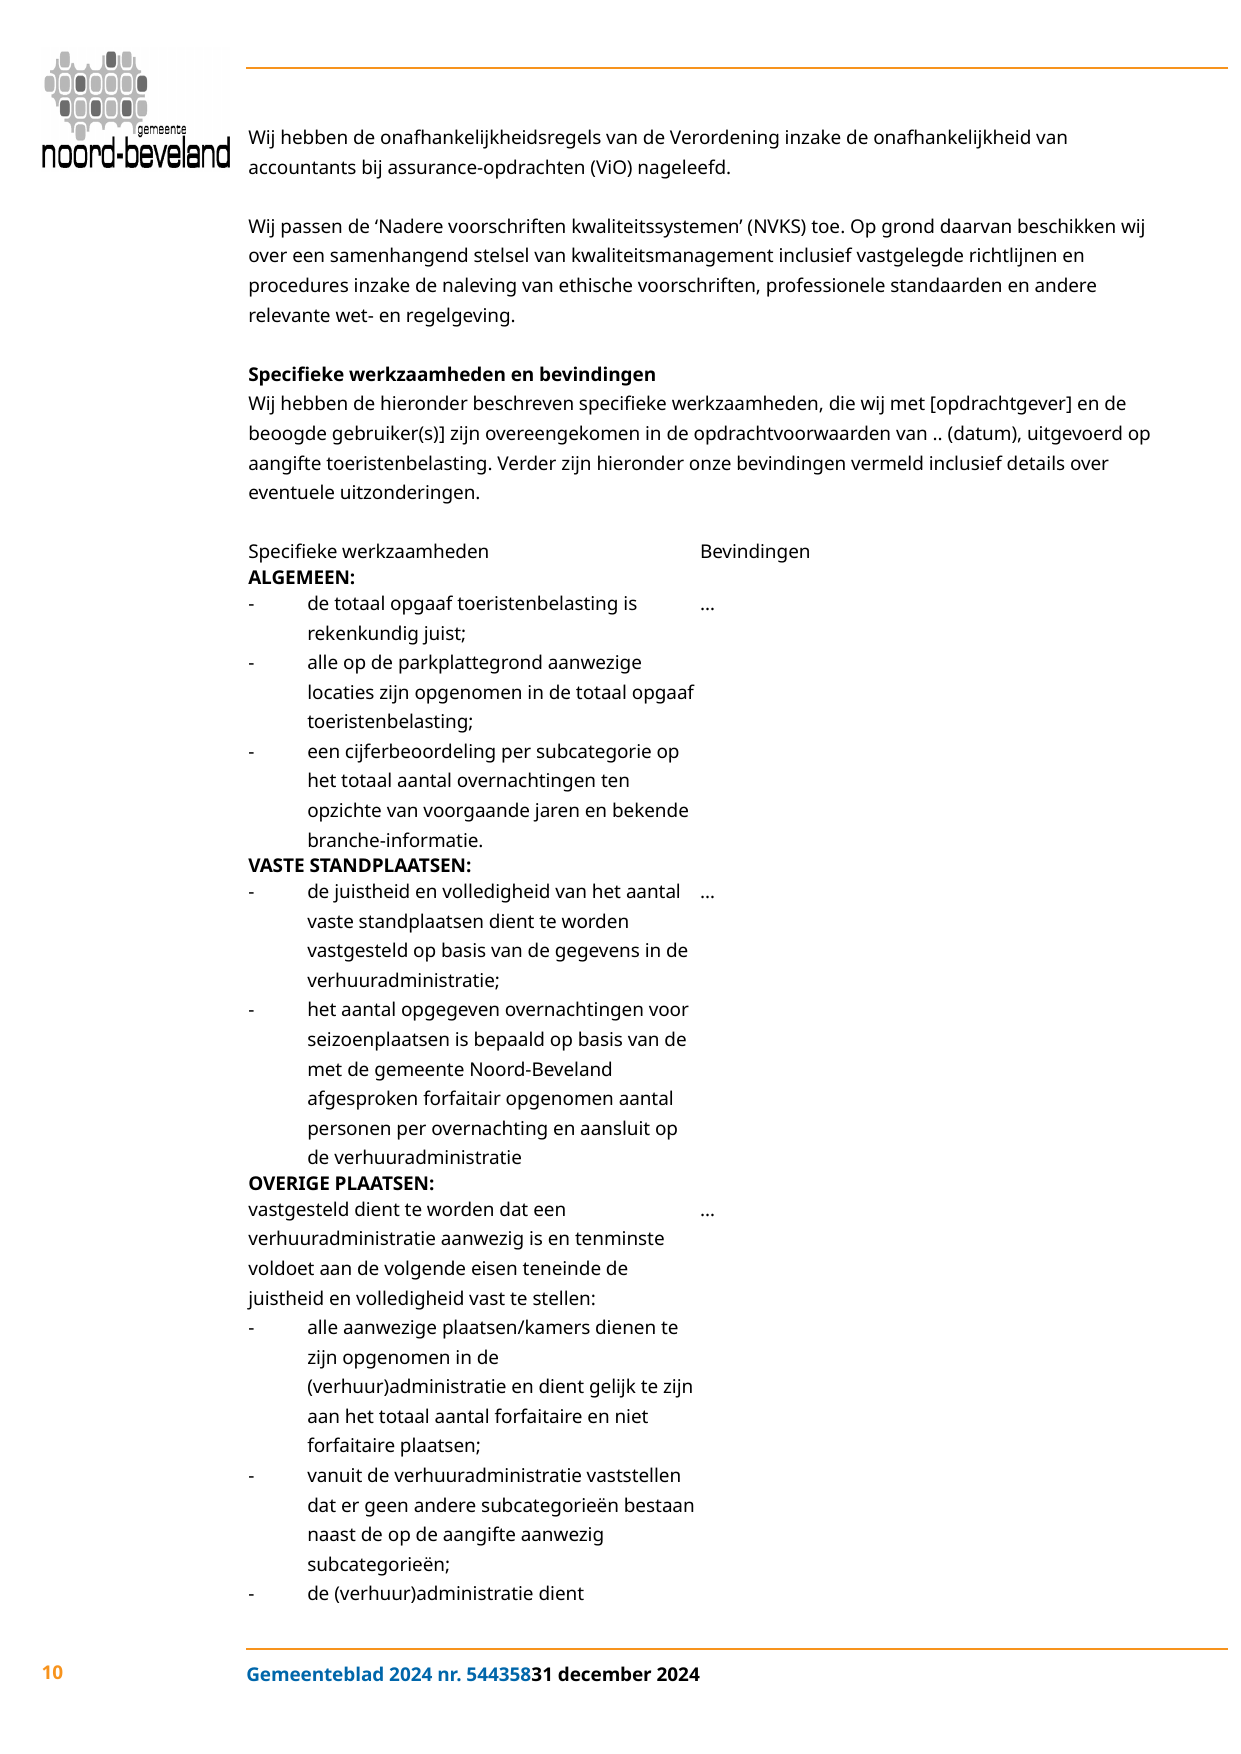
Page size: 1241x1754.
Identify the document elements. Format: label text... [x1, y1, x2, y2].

table_cell de juistheid en volledigheid van het aantal vaste standplaatsen dient te worden vastgesteld op basis van de gegevens in de verhuuradministratie; het aantal opgegeven overnachtingen voor seizoenplaatsen is bepaald op basis van de met de gemeente Noord-Beveland afgesproken forfaitair opgenomen aantal personen per overnachting en aansluit op de verhuuradministratie [248, 878, 700, 1170]
table_header Specifieke werkzaamheden [248, 539, 700, 564]
table_cell VASTE STANDPLAATSEN: [248, 853, 1152, 878]
table_cell vastgesteld dient te worden dat een verhuuradministratie aanwezig is en tenminste voldoet aan de volgende eisen teneinde de juistheid en volledigheid vast te stellen: alle aanwezige plaatsen/kamers dienen te zijn opgenomen in de (verhuur)administratie en dient gelijk te zijn aan het totaal aantal forfaitaire en niet forfaitaire plaatsen; vanuit de verhuuradministratie vaststellen dat er geen andere subcategorieën bestaan naast de op de aangifte aanwezig subcategorieën; de (verhuur)administratie dient [248, 1196, 700, 1606]
text Wij passen de ‘Nadere voorschriften kwaliteitssystemen’ (NVKS) toe. Op grond daarvan beschikken wij over een samenhangend stelsel van kwaliteitsmanagement inclusief vastgelegde richtlijnen en procedures inzake de naleving van ethische voorschriften, professionele standaarden en andere relevante wet- en regelgeving. [248, 213, 1152, 328]
table_cell ALGEMEEN: [248, 564, 1152, 590]
picture [41, 47, 231, 172]
table_cell de totaal opgaaf toeristenbelasting is rekenkundig juist; alle op de parkplattegrond aanwezige locaties zijn opgenomen in de totaal opgaaf toeristenbelasting; een cijferbeoordeling per subcategorie op het totaal aantal overnachtingen ten opzichte van voorgaande jaren en bekende branche-informatie. [248, 590, 700, 852]
table_cell … [700, 590, 1152, 852]
text Wij hebben de hieronder beschreven specifieke werkzaamheden, die wij met [opdrachtgever] en de beoogde gebruiker(s)] zijn overeengekomen in de opdrachtvoorwaarden van .. (datum), uitgevoerd op aangifte toeristenbelasting. Verder zijn hieronder onze bevindingen vermeld inclusief details over eventuele uitzonderingen. [248, 391, 1152, 505]
text Specifieke werkzaamheden en bevindingen [248, 361, 1152, 387]
table_header Bevindingen [700, 539, 1152, 564]
text Wij hebben de onafhankelijkheidsregels van de Verordening inzake de onafhankelijkheid van accountants bij assurance-opdrachten (ViO) nageleefd. [248, 124, 1152, 180]
table_cell OVERIGE PLAATSEN: [248, 1170, 1152, 1196]
table_cell … [700, 1196, 1152, 1606]
table_cell … [700, 878, 1152, 1170]
